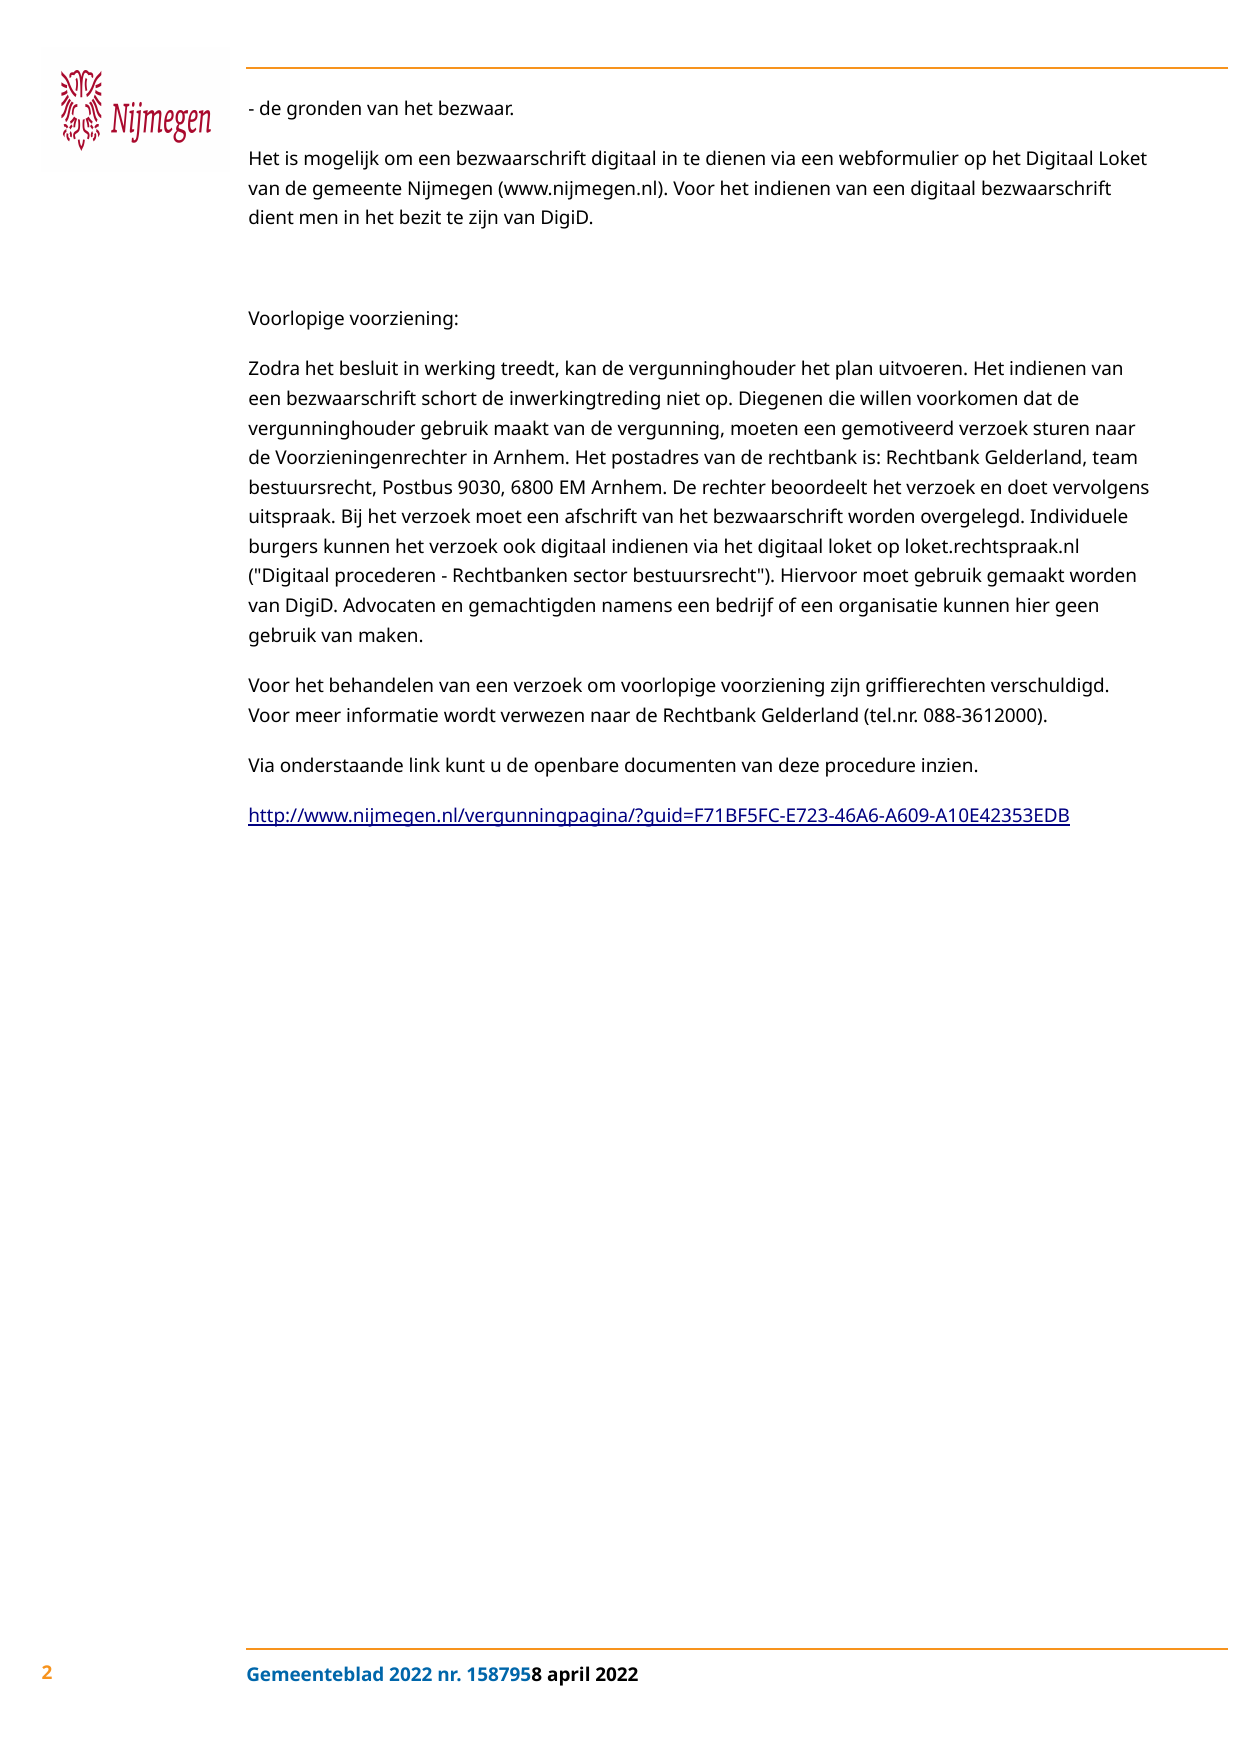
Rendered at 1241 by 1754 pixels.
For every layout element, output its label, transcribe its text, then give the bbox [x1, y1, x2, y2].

text Voorlopige voorziening: [248, 305, 1152, 331]
text Via onderstaande link kunt u de openbare documenten van deze procedure inzien. [248, 752, 1152, 778]
text Voor het behandelen van een verzoek om voorlopige voorziening zijn griffierechten verschuldigd. Voor meer informatie wordt verwezen naar de Rechtbank Gelderland (tel.nr. 088-3612000). [248, 672, 1152, 728]
text http://www.nijmegen.nl/vergunningpagina/?guid=F71BF5FC-E723-46A6-A609-A10E42353EDB [248, 803, 1152, 828]
text - de gronden van het bezwaar. [248, 95, 1152, 121]
text Zodra het besluit in werking treedt, kan de vergunninghouder het plan uitvoeren. Het indienen van een bezwaarschrift schort de inwerkingtreding niet op. Diegenen die willen voorkomen dat de vergunninghouder gebruik maakt van de vergunning, moeten een gemotiveerd verzoek sturen naar de Voorzieningenrechter in Arnhem. Het postadres van de rechtbank is: Rechtbank Gelderland, team bestuursrecht, Postbus 9030, 6800 EM Arnhem. De rechter beoordeelt het verzoek en doet vervolgens uitspraak. Bij het verzoek moet een afschrift van het bezwaarschrift worden overgelegd. Individuele burgers kunnen het verzoek ook digitaal indienen via het digitaal loket op loket.rechtspraak.nl ("Digitaal procederen - Rechtbanken sector bestuursrecht"). Hiervoor moet gebruik gemaakt worden van DigiD. Advocaten en gemachtigden namens een bedrijf of een organisatie kunnen hier geen gebruik van maken. [248, 356, 1152, 648]
picture [41, 47, 231, 172]
text Het is mogelijk om een bezwaarschrift digitaal in te dienen via een webformulier op het Digitaal Loket van de gemeente Nijmegen (www.nijmegen.nl). Voor het indienen van een digitaal bezwaarschrift dient men in het bezit te zijn van DigiD. [248, 145, 1152, 230]
